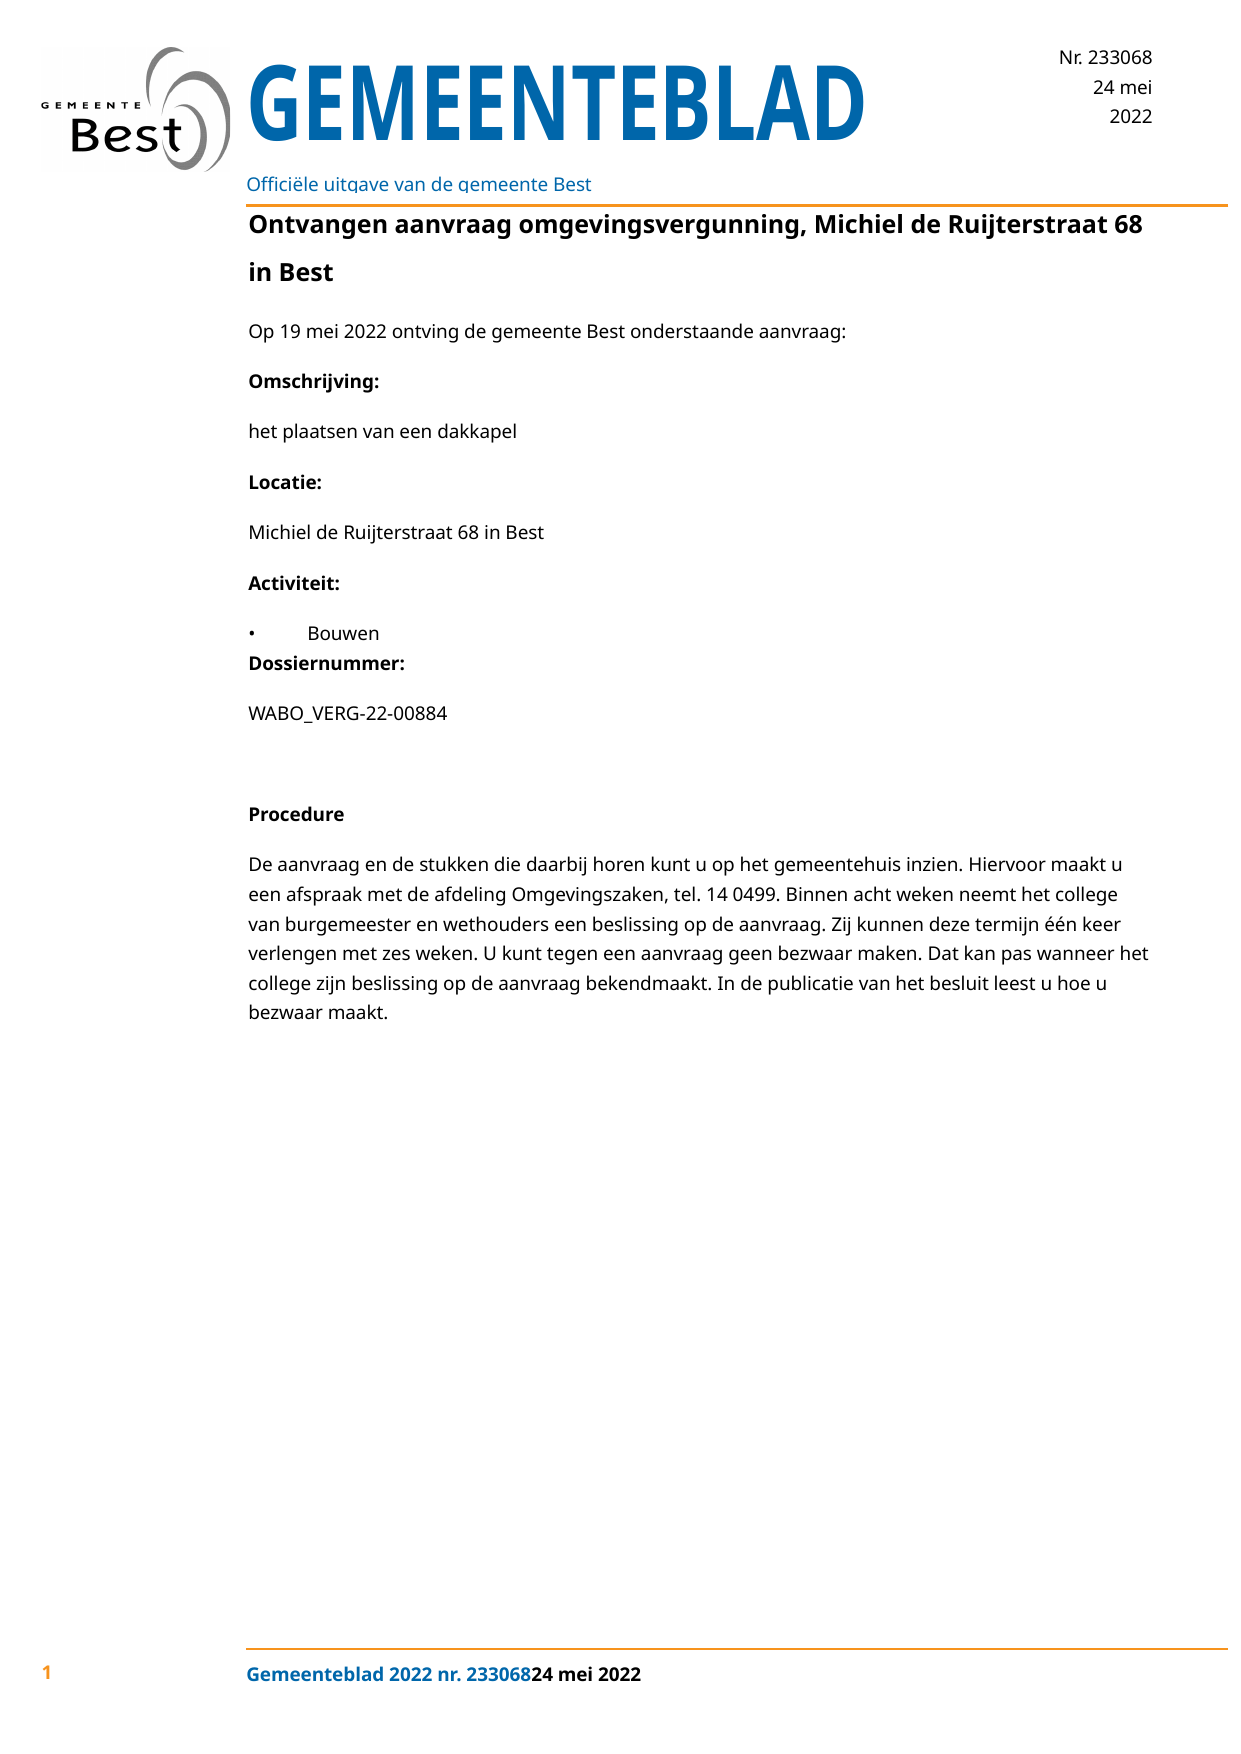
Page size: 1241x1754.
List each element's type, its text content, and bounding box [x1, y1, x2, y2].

text Dossiernummer: [248, 650, 1152, 676]
picture [41, 47, 231, 172]
text Op 19 mei 2022 ontving de gemeente Best onderstaande aanvraag: [248, 318, 1152, 344]
text Locatie: [248, 469, 1152, 495]
text De aanvraag en de stukken die daarbij horen kunt u op het gemeentehuis inzien. Hiervoor maakt u een afspraak met de afdeling Omgevingszaken, tel. 14 0499. Binnen acht weken neemt het college van burgemeester en wethouders een beslissing op de aanvraag. Zij kunnen deze termijn één keer verlengen met zes weken. U kunt tegen een aanvraag geen bezwaar maken. Dat kan pas wanneer het college zijn beslissing op de aanvraag bekendmaakt. In de publicatie van het besluit leest u hoe u bezwaar maakt. [248, 852, 1152, 1025]
text Procedure [248, 801, 1152, 827]
text Activiteit: [248, 570, 1152, 596]
text WABO_VERG-22-00884 [248, 700, 1152, 726]
text Michiel de Ruijterstraat 68 in Best [248, 519, 1152, 545]
list Bouwen [248, 620, 1152, 646]
text Omschrijving: [248, 368, 1152, 394]
text Ontvangen aanvraag omgevingsvergunning, Michiel de Ruijterstraat 68 in Best [248, 207, 1152, 288]
text het plaatsen van een dakkapel [248, 419, 1152, 444]
